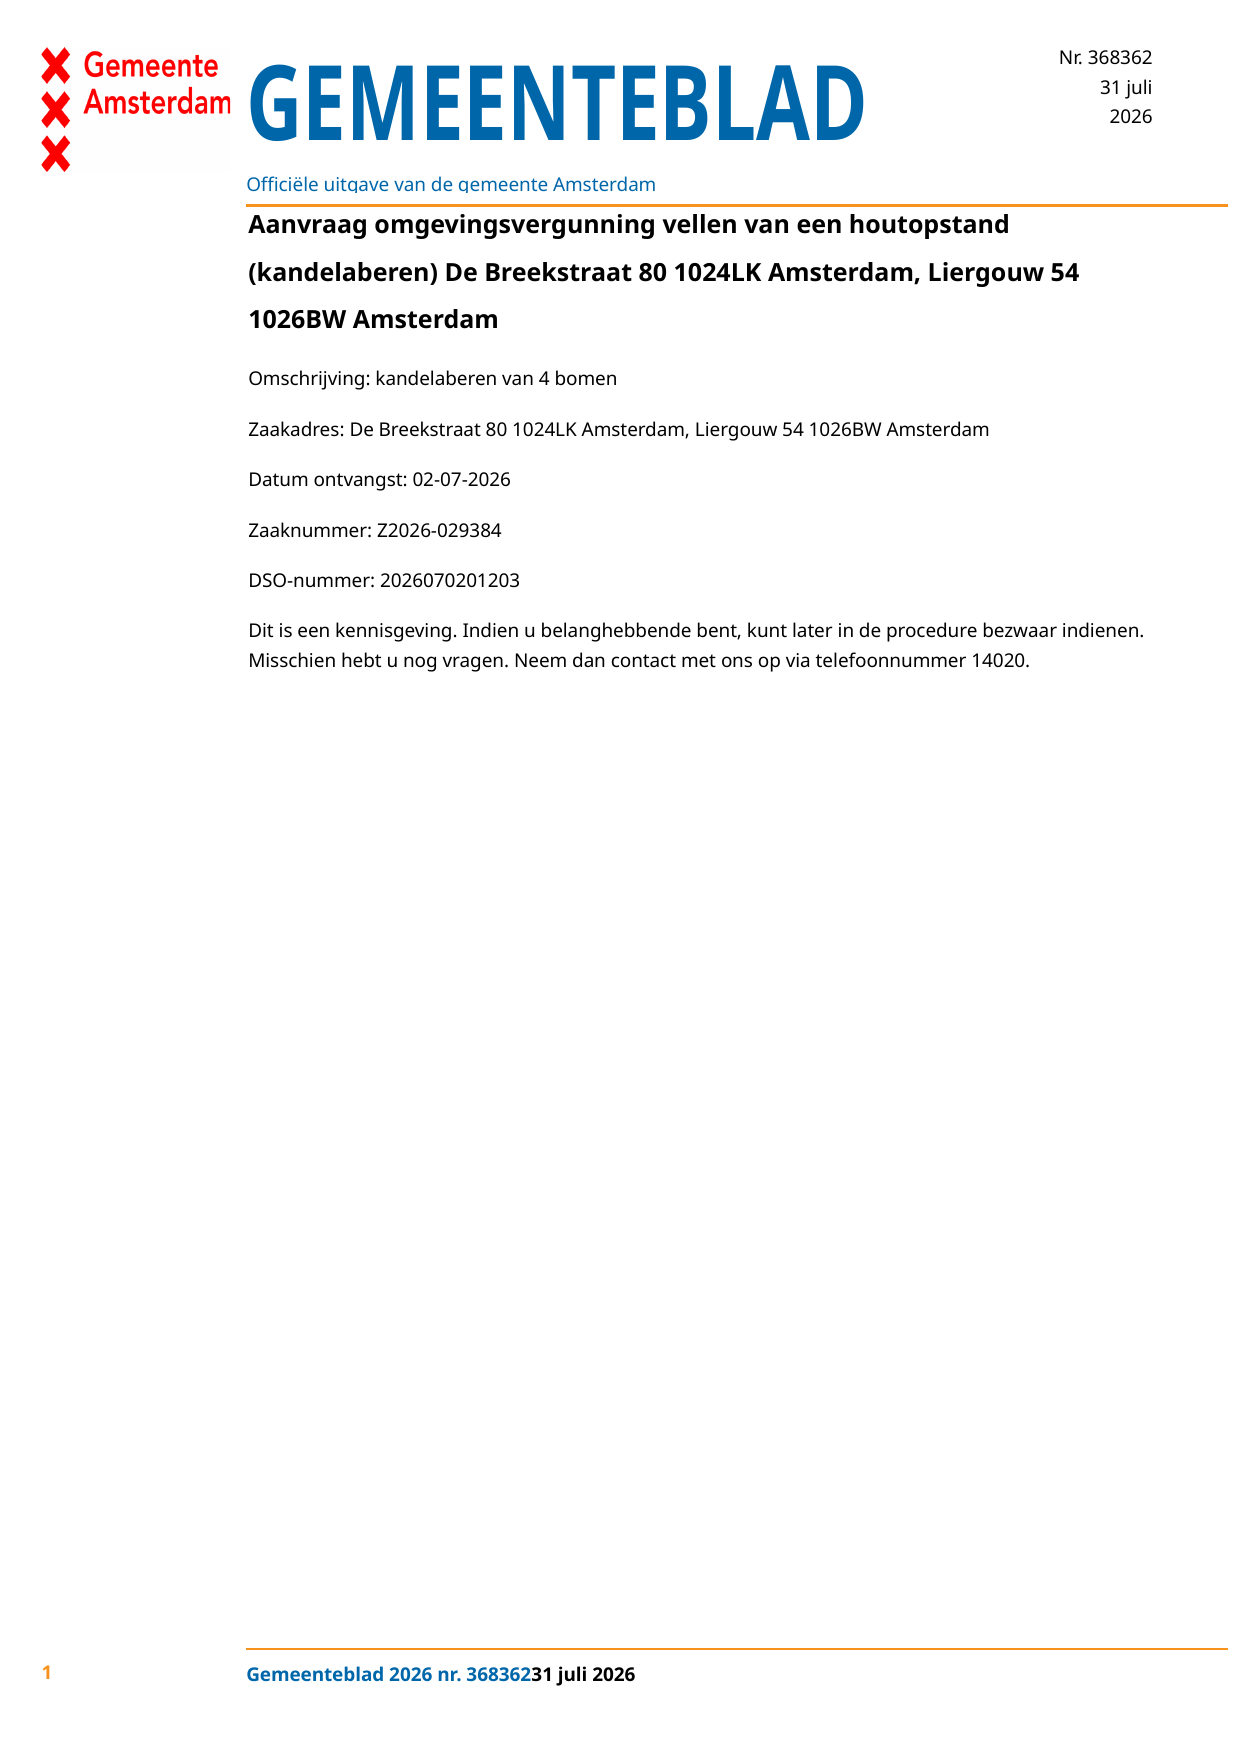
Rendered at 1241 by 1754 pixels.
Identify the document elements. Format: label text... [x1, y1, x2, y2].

text DSO-nummer: 2026070201203 [248, 567, 1152, 593]
text Zaakadres: De Breekstraat 80 1024LK Amsterdam, Liergouw 54 1026BW Amsterdam [248, 416, 1152, 442]
text Dit is een kennisgeving. Indien u belanghebbende bent, kunt later in de procedure bezwaar indienen. Misschien hebt u nog vragen. Neem dan contact met ons op via telefoonnummer 14020. [248, 618, 1152, 673]
picture [41, 47, 231, 172]
text Datum ontvangst: 02-07-2026 [248, 466, 1152, 492]
text Aanvraag omgevingsvergunning vellen van een houtopstand (kandelaberen) De Breekstraat 80 1024LK Amsterdam, Liergouw 54 1026BW Amsterdam [248, 207, 1152, 336]
text Zaaknummer: Z2026-029384 [248, 517, 1152, 542]
text Omschrijving: kandelaberen van 4 bomen [248, 366, 1152, 391]
